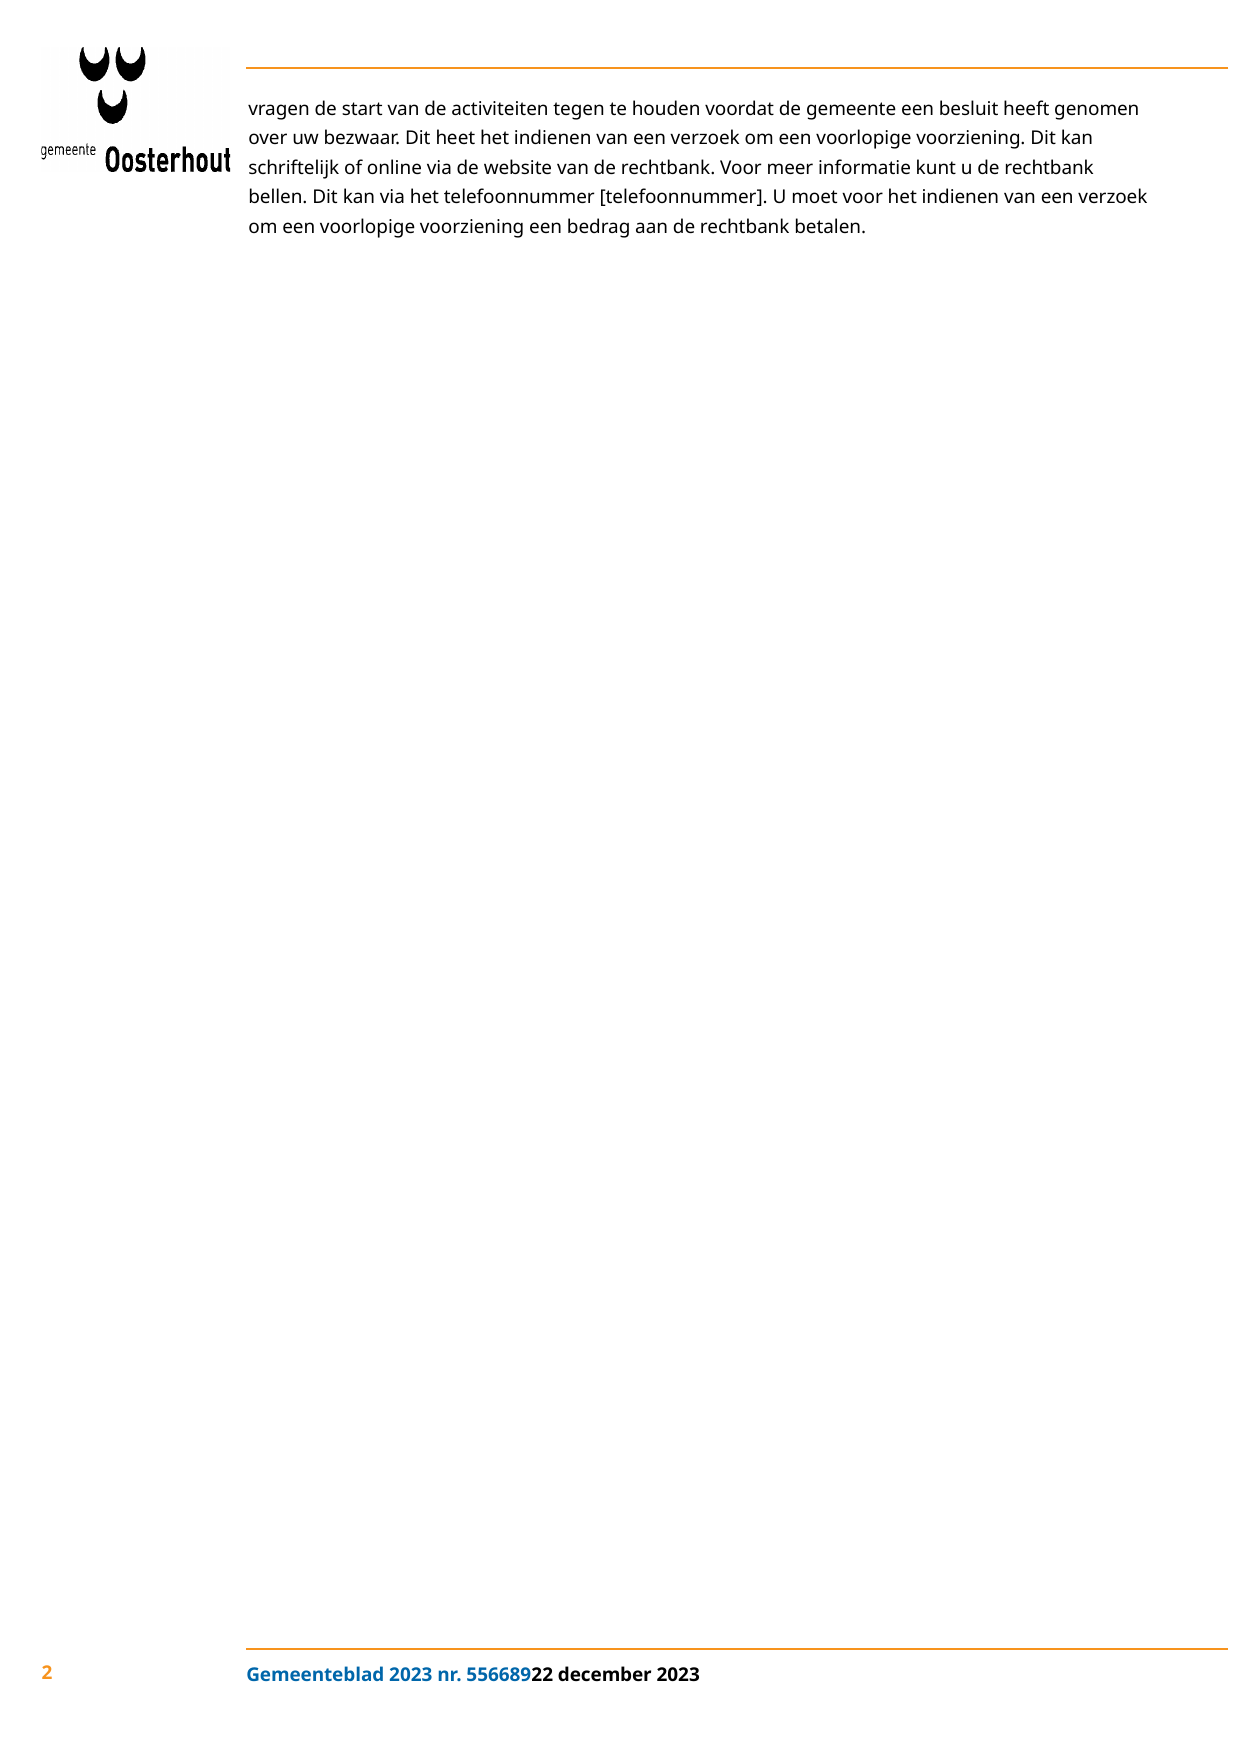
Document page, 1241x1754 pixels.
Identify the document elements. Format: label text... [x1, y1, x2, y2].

picture [41, 47, 231, 172]
text vragen de start van de activiteiten tegen te houden voordat de gemeente een besluit heeft genomen over uw bezwaar. Dit heet het indienen van een verzoek om een voorlopige voorziening. Dit kan schriftelijk of online via de website van de rechtbank. Voor meer informatie kunt u de rechtbank bellen. Dit kan via het telefoonnummer [telefoonnummer]. U moet voor het indienen van een verzoek om een voorlopige voorziening een bedrag aan de rechtbank betalen. [248, 95, 1152, 239]
